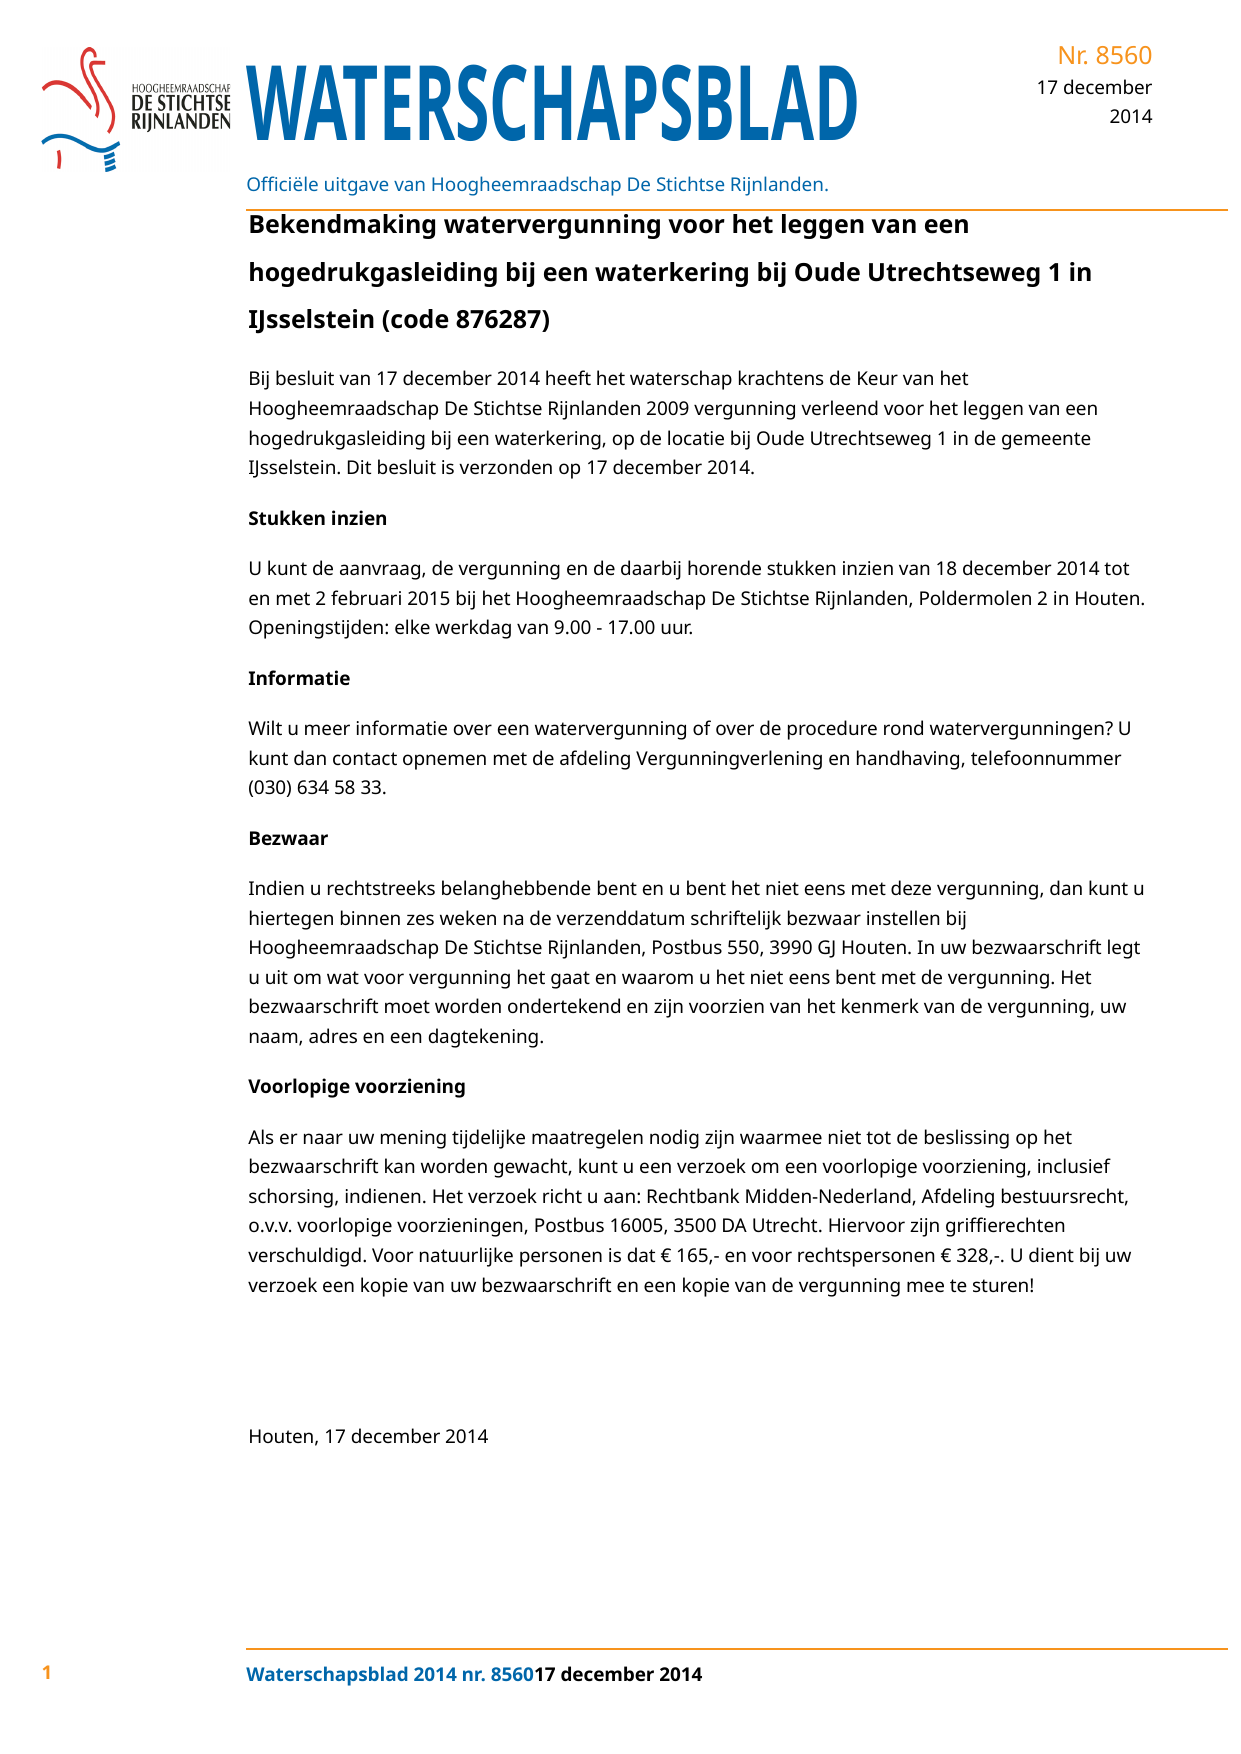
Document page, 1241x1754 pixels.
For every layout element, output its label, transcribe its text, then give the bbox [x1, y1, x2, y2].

text U kunt de aanvraag, de vergunning en de daarbij horende stukken inzien van 18 december 2014 tot en met 2 februari 2015 bij het Hoogheemraadschap De Stichtse Rijnlanden, Poldermolen 2 in Houten. Openingstijden: elke werkdag van 9.00 - 17.00 uur. [248, 555, 1152, 640]
text Bij besluit van 17 december 2014 heeft het waterschap krachtens de Keur van het Hoogheemraadschap De Stichtse Rijnlanden 2009 vergunning verleend voor het leggen van een hogedrukgasleiding bij een waterkering, op de locatie bij Oude Utrechtseweg 1 in de gemeente IJsselstein. Dit besluit is verzonden op 17 december 2014. [248, 366, 1152, 480]
text Informatie [248, 665, 1152, 690]
text Wilt u meer informatie over een watervergunning of over de procedure rond watervergunningen? U kunt dan contact opnemen met de afdeling Vergunningverlening en handhaving, telefoonnummer (030) 634 58 33. [248, 715, 1152, 800]
picture [41, 47, 231, 172]
text Stukken inzien [248, 505, 1152, 530]
text Bezwaar [248, 825, 1152, 850]
text Houten, 17 december 2014 [248, 1423, 1152, 1449]
text Bekendmaking watervergunning voor het leggen van een hogedrukgasleiding bij een waterkering bij Oude Utrechtseweg 1 in IJsselstein (code 876287) [248, 211, 1152, 336]
text Indien u rechtstreeks belanghebbende bent en u bent het niet eens met deze vergunning, dan kunt u hiertegen binnen zes weken na de verzenddatum schriftelijk bezwaar instellen bij Hoogheemraadschap De Stichtse Rijnlanden, Postbus 550, 3990 GJ Houten. In uw bezwaarschrift legt u uit om wat voor vergunning het gaat en waarom u het niet eens bent met de vergunning. Het bezwaarschrift moet worden ondertekend en zijn voorzien van het kenmerk van de vergunning, uw naam, adres en een dagtekening. [248, 875, 1152, 1049]
text Voorlopige voorziening [248, 1073, 1152, 1099]
text Als er naar uw mening tijdelijke maatregelen nodig zijn waarmee niet tot de beslissing op het bezwaarschrift kan worden gewacht, kunt u een verzoek om een voorlopige voorziening, inclusief schorsing, indienen. Het verzoek richt u aan: Rechtbank Midden-Nederland, Afdeling bestuursrecht, o.v.v. voorlopige voorzieningen, Postbus 16005, 3500 DA Utrecht. Hiervoor zijn griffierechten verschuldigd. Voor natuurlijke personen is dat € 165,- en voor rechtspersonen € 328,-. U dient bij uw verzoek een kopie van uw bezwaarschrift en een kopie van de vergunning mee te sturen! [248, 1124, 1152, 1297]
